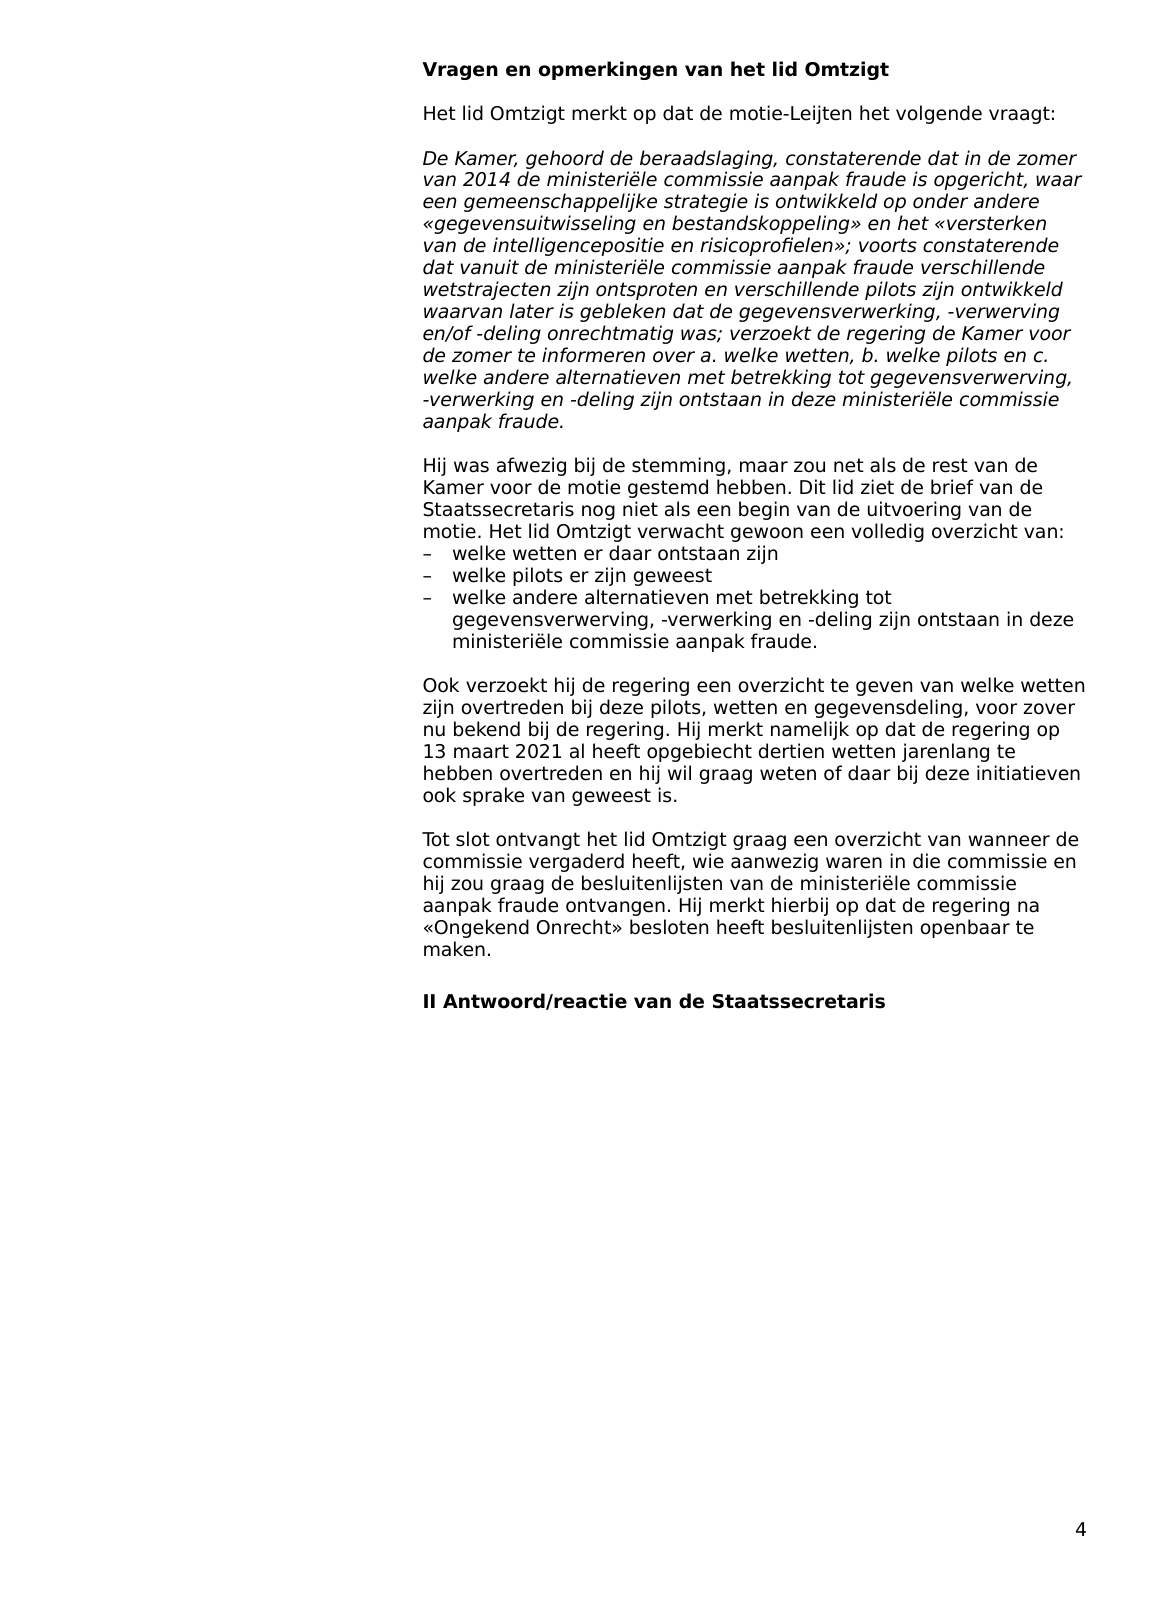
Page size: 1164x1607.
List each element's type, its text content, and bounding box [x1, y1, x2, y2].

subtitle Vragen en opmerkingen van het lid Omtzigt [422, 59, 1087, 81]
subtitle II Antwoord/reactie van de Staatssecretaris [422, 991, 1087, 1013]
text – welke wetten er daar ontstaan zijn [422, 543, 1087, 565]
text De Kamer, gehoord de beraadslaging, constaterende dat in de zomer van 2014 de ministeriële commissie aanpak fraude is opgericht, waar een gemeenschappelijke strategie is ontwikkeld op onder andere «gegevensuitwisseling en bestandskoppeling» en het «versterken van de intelligencepositie en risicoprofielen»; voorts constaterende dat vanuit de ministeriële commissie aanpak fraude verschillende wetstrajecten zijn ontsproten en verschillende pilots zijn ontwikkeld waarvan later is gebleken dat de gegevensverwerking, -verwerving en/of -deling onrechtmatig was; verzoekt de regering de Kamer voor de zomer te informeren over a. welke wetten, b. welke pilots en c. welke andere alternatieven met betrekking tot gegevensverwerving, -verwerking en -deling zijn ontstaan in deze ministeriële commissie aanpak fraude. [422, 147, 1087, 433]
text Ook verzoekt hij de regering een overzicht te geven van welke wetten zijn overtreden bij deze pilots, wetten en gegevensdeling, voor zover nu bekend bij de regering. Hij merkt namelijk op dat de regering op 13 maart 2021 al heeft opgebiecht dertien wetten jarenlang te hebben overtreden en hij wil graag weten of daar bij deze initiatieven ook sprake van geweest is. [422, 675, 1087, 807]
text – welke andere alternatieven met betrekking tot gegevensverwerving, -verwerking en -deling zijn ontstaan in deze ministeriële commissie aanpak fraude. [422, 587, 1087, 653]
text – welke pilots er zijn geweest [422, 565, 1087, 587]
text Hij was afwezig bij de stemming, maar zou net als de rest van de Kamer voor de motie gestemd hebben. Dit lid ziet de brief van de Staatssecretaris nog niet als een begin van de uitvoering van de motie. Het lid Omtzigt verwacht gewoon een volledig overzicht van: [422, 455, 1087, 543]
text Tot slot ontvangt het lid Omtzigt graag een overzicht van wanneer de commissie vergaderd heeft, wie aanwezig waren in die commissie en hij zou graag de besluitenlijsten van de ministeriële commissie aanpak fraude ontvangen. Hij merkt hierbij op dat de regering na «Ongekend Onrecht» besloten heeft besluitenlijsten openbaar te maken. [422, 829, 1087, 961]
text Het lid Omtzigt merkt op dat de motie-Leijten het volgende vraagt: [422, 103, 1087, 125]
